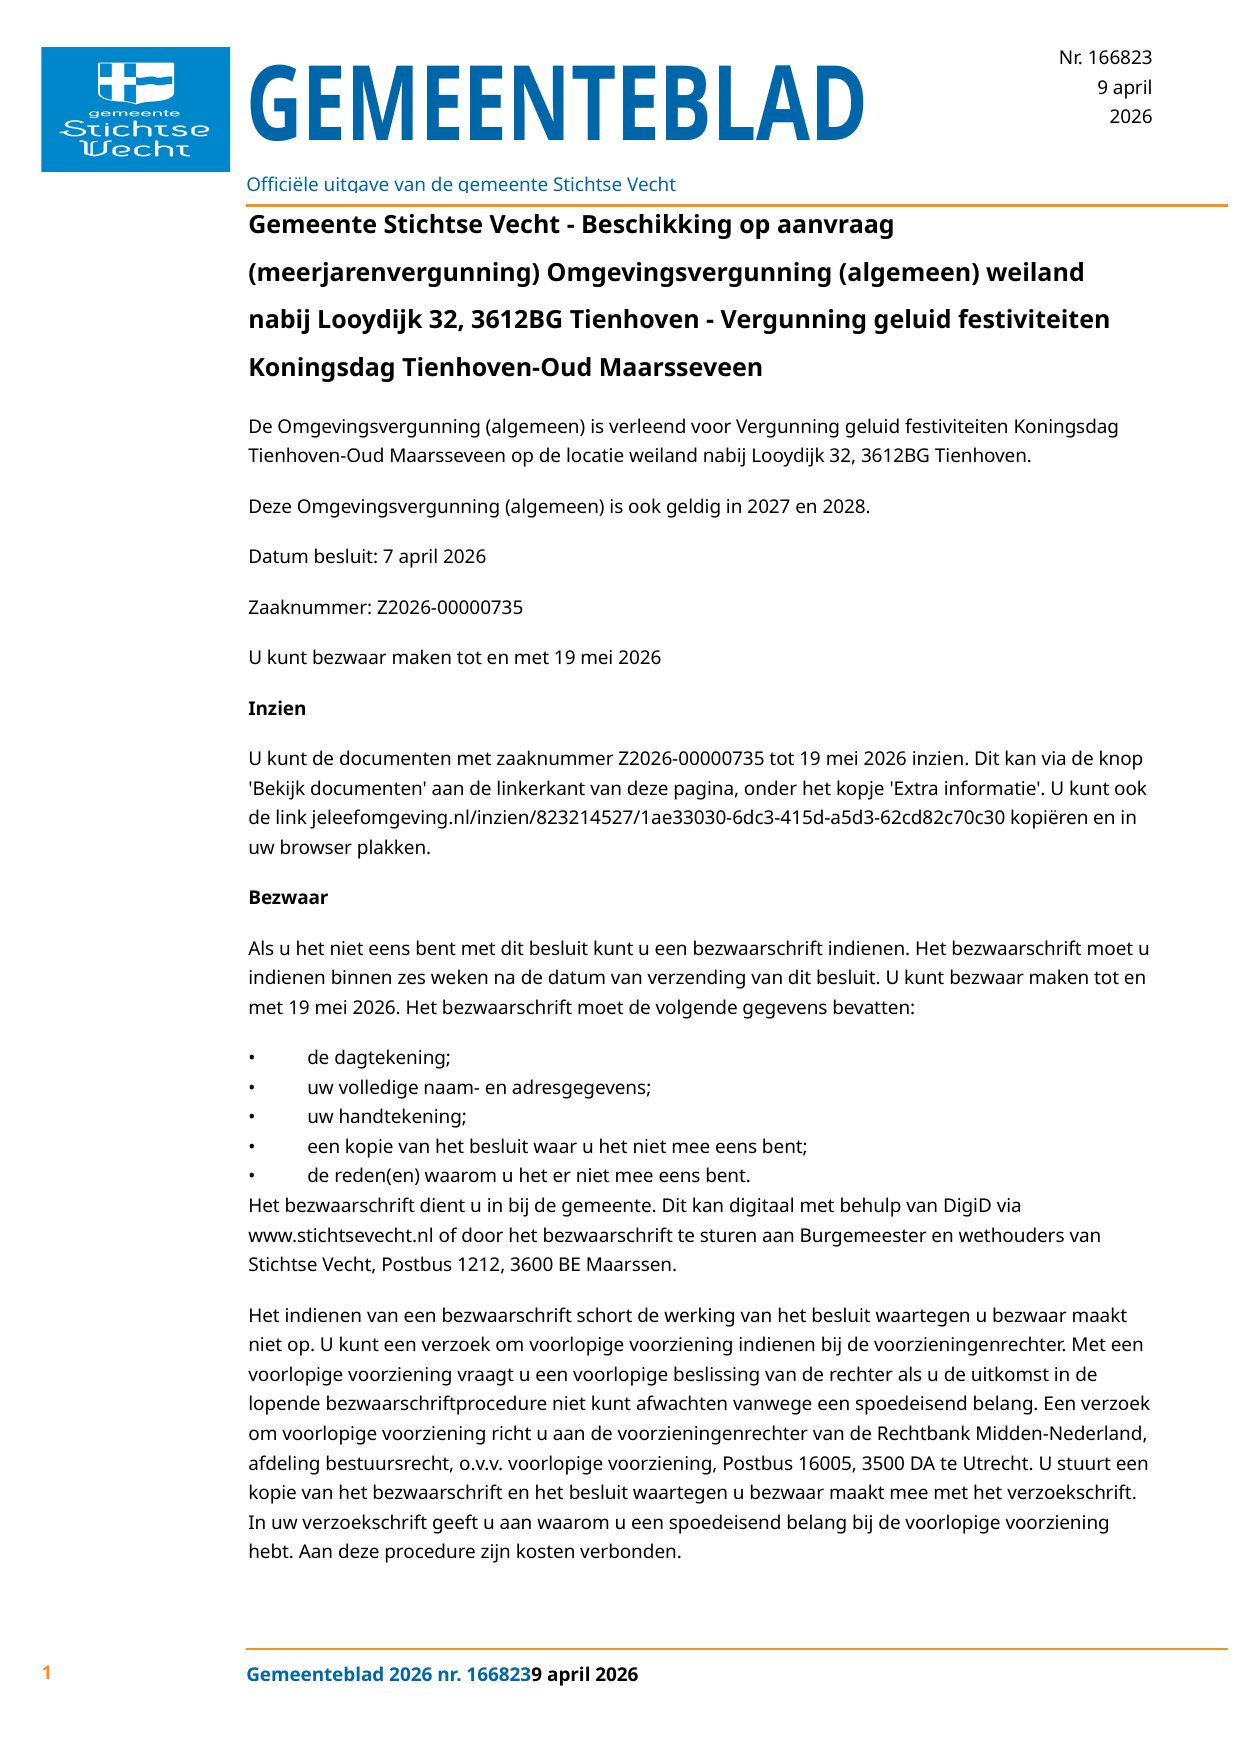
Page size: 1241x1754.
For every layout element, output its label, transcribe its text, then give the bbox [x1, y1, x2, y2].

text Inzien [248, 695, 1152, 721]
text Bezwaar [248, 884, 1152, 910]
list een kopie van het besluit waar u het niet mee eens bent; [248, 1133, 1152, 1159]
picture [137, 63, 174, 103]
list uw handtekening; [248, 1103, 1152, 1129]
list de reden(en) waarom u het er niet mee eens bent. [248, 1163, 1152, 1188]
text U kunt de documenten met zaaknummer Z2026-00000735 tot 19 mei 2026 inzien. Dit kan via de knop 'Bekijk documenten' aan de linkerkant van deze pagina, onder het kopje 'Extra informatie'. U kunt ook de link jeleefomgeving.nl/inzien/823214527/1ae33030-6dc3-415d-a5d3-62cd82c70c30 kopiëren en in uw browser plakken. [248, 745, 1152, 860]
text U kunt bezwaar maken tot en met 19 mei 2026 [248, 644, 1152, 670]
text Zaaknummer: Z2026-00000735 [248, 594, 1152, 620]
list de dagtekening; [248, 1044, 1152, 1070]
picture [99, 63, 135, 101]
text Gemeente Stichtse Vecht - Beschikking op aanvraag (meerjarenvergunning) Omgevingsvergunning (algemeen) weiland nabij Looydijk 32, 3612BG Tienhoven - Vergunning geluid festiviteiten Koningsdag Tienhoven-Oud Maarsseveen [248, 207, 1152, 384]
list uw volledige naam- en adresgegevens; [248, 1074, 1152, 1100]
text Het indienen van een bezwaarschrift schort de werking van het besluit waartegen u bezwaar maakt niet op. U kunt een verzoek om voorlopige voorziening indienen bij de voorzieningenrechter. Met een voorlopige voorziening vraagt u een voorlopige beslissing van de rechter als u de uitkomst in de lopende bezwaarschriftprocedure niet kunt afwachten vanwege een spoedeisend belang. Een verzoek om voorlopige voorziening richt u aan de voorzieningenrechter van de Rechtbank Midden-Nederland, afdeling bestuursrecht, o.v.v. voorlopige voorziening, Postbus 16005, 3500 DA te Utrecht. U stuurt een kopie van het bezwaarschrift en het besluit waartegen u bezwaar maakt mee met het verzoekschrift. In uw verzoekschrift geeft u aan waarom u een spoedeisend belang bij de voorlopige voorziening hebt. Aan deze procedure zijn kosten verbonden. [248, 1302, 1152, 1564]
text Datum besluit: 7 april 2026 [248, 543, 1152, 569]
text Deze Omgevingsvergunning (algemeen) is ook geldig in 2027 en 2028. [248, 493, 1152, 519]
text Het bezwaarschrift dient u in bij de gemeente. Dit kan digitaal met behulp van DigiD via www.stichtsevecht.nl of door het bezwaarschrift te sturen aan Burgemeester en wethouders van Stichtse Vecht, Postbus 1212, 3600 BE Maarssen. [248, 1192, 1152, 1277]
text Als u het niet eens bent met dit besluit kunt u een bezwaarschrift indienen. Het bezwaarschrift moet u indienen binnen zes weken na de datum van verzending van dit besluit. U kunt bezwaar maken tot en met 19 mei 2026. Het bezwaarschrift moet de volgende gegevens bevatten: [248, 935, 1152, 1020]
text De Omgevingsvergunning (algemeen) is verleend voor Vergunning geluid festiviteiten Koningsdag Tienhoven-Oud Maarsseveen op de locatie weiland nabij Looydijk 32, 3612BG Tienhoven. [248, 413, 1152, 468]
